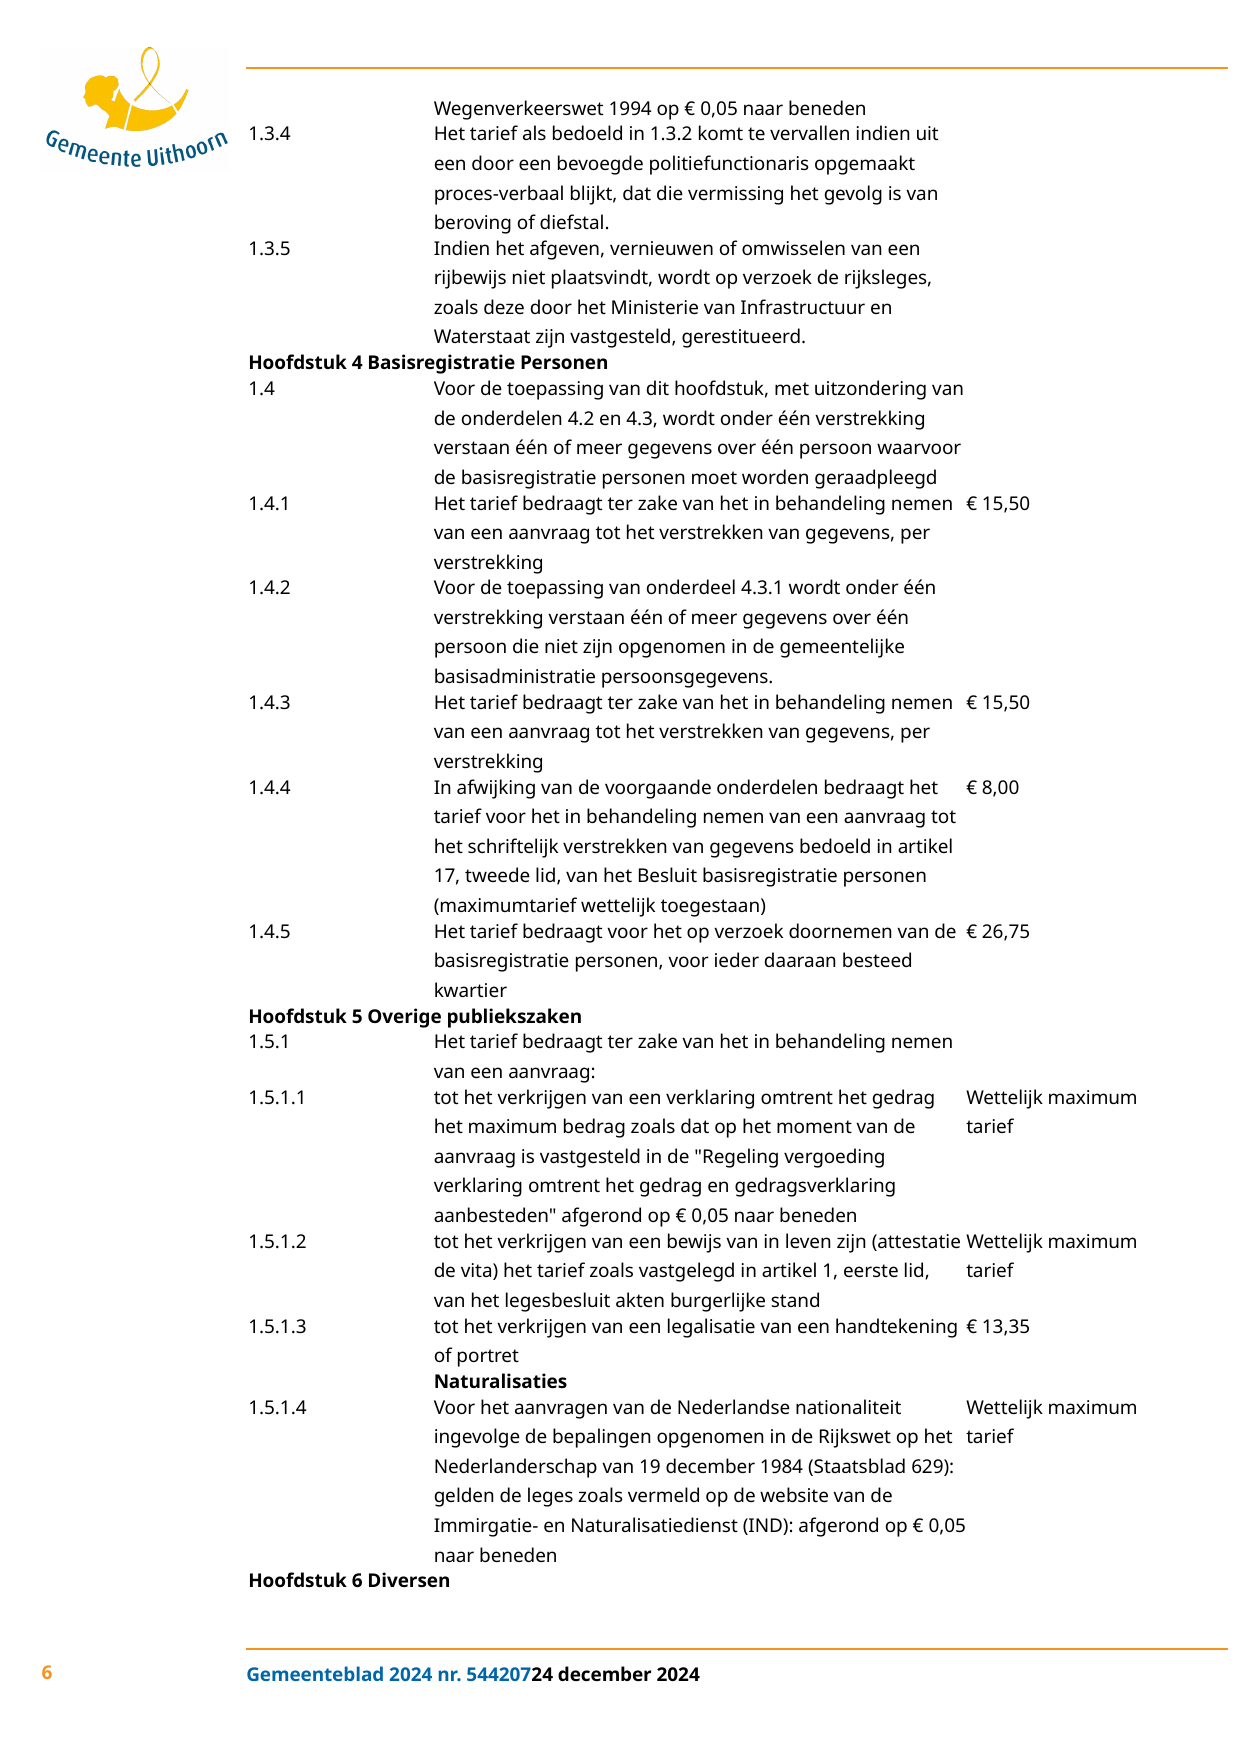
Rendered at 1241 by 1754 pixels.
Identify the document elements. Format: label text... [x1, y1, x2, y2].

table_cell 1.4.3 [248, 689, 433, 774]
table_cell € 13,35 [966, 1313, 1152, 1368]
table_cell [966, 1568, 1152, 1593]
table_cell € 26,75 [966, 918, 1152, 1003]
table_cell 1.5.1.1 [248, 1084, 433, 1228]
table_cell Het tarief bedraagt voor het op verzoek doornemen van de basisregistratie personen, voor ieder daaraan besteed kwartier [434, 918, 966, 1003]
table_cell Voor de toepassing van onderdeel 4.3.1 wordt onder één verstrekking verstaan één of meer gegevens over één persoon die niet zijn opgenomen in de gemeentelijke basisadministratie persoonsgegevens. [434, 575, 966, 689]
table_cell [248, 95, 433, 121]
table_cell Voor de toepassing van dit hoofdstuk, met uitzondering van de onderdelen 4.2 en 4.3, wordt onder één verstrekking verstaan één of meer gegevens over één persoon waarvoor de basisregistratie personen moet worden geraadpleegd [434, 375, 966, 490]
table_cell In afwijking van de voorgaande onderdelen bedraagt het tarief voor het in behandeling nemen van een aanvraag tot het schriftelijk verstrekken van gegevens bedoeld in artikel 17, tweede lid, van het Besluit basisregistratie personen (maximumtarief wettelijk toegestaan) [434, 774, 966, 918]
table_cell 1.4.4 [248, 774, 433, 918]
table_cell [966, 350, 1152, 375]
table_cell Het tarief als bedoeld in 1.3.2 komt te vervallen indien uit een door een bevoegde politiefunctionaris opgemaakt proces-verbaal blijkt, dat die vermissing het gevolg is van beroving of diefstal. [434, 121, 966, 235]
table_cell Wettelijk maximum tarief [966, 1084, 1152, 1228]
table_cell € 15,50 [966, 490, 1152, 574]
table_cell [966, 1368, 1152, 1394]
table_cell [248, 1368, 433, 1394]
table_cell Wettelijk maximum tarief [966, 1228, 1152, 1313]
table_cell 1.4.2 [248, 575, 433, 689]
table_cell Hoofdstuk 5 Overige publiekszaken [248, 1003, 966, 1029]
table_cell Voor het aanvragen van de Nederlandse nationaliteit ingevolge de bepalingen opgenomen in de Rijkswet op het Nederlanderschap van 19 december 1984 (Staatsblad 629): gelden de leges zoals vermeld op de website van de Immirgatie- en Naturalisatiedienst (IND): afgerond op € 0,05 naar beneden [434, 1394, 966, 1568]
table_cell € 15,50 [966, 689, 1152, 774]
table_cell Wettelijk maximum tarief [966, 1394, 1152, 1568]
table_cell Wegenverkeerswet 1994 op € 0,05 naar beneden [434, 95, 966, 121]
table_cell 1.5.1 [248, 1029, 433, 1084]
table_cell Hoofdstuk 4 Basisregistratie Personen [248, 350, 966, 375]
table_cell € 8,00 [966, 774, 1152, 918]
table_cell [966, 121, 1152, 235]
table_cell 1.5.1.4 [248, 1394, 433, 1568]
table_cell [966, 1003, 1152, 1029]
table_cell 1.4.1 [248, 490, 433, 574]
table_cell Naturalisaties [434, 1368, 966, 1394]
table_cell 1.4 [248, 375, 433, 490]
table_cell Indien het afgeven, vernieuwen of omwisselen van een rijbewijs niet plaatsvindt, wordt op verzoek de rijksleges, zoals deze door het Ministerie van Infrastructuur en Waterstaat zijn vastgesteld, gerestitueerd. [434, 235, 966, 349]
table_cell [966, 1029, 1152, 1084]
table_cell tot het verkrijgen van een legalisatie van een handtekening of portret [434, 1313, 966, 1368]
table_cell [966, 575, 1152, 689]
table_cell tot het verkrijgen van een verklaring omtrent het gedrag het maximum bedrag zoals dat op het moment van de aanvraag is vastgesteld in de "Regeling vergoeding verklaring omtrent het gedrag en gedragsverklaring aanbesteden" afgerond op € 0,05 naar beneden [434, 1084, 966, 1228]
table_cell 1.5.1.3 [248, 1313, 433, 1368]
table_cell 1.5.1.2 [248, 1228, 433, 1313]
table_cell Het tarief bedraagt ter zake van het in behandeling nemen van een aanvraag tot het verstrekken van gegevens, per verstrekking [434, 689, 966, 774]
table_cell 1.3.4 [248, 121, 433, 235]
table_cell Hoofdstuk 6 Diversen [248, 1568, 966, 1593]
table_cell 1.4.5 [248, 918, 433, 1003]
table_cell [966, 235, 1152, 349]
table_cell Het tarief bedraagt ter zake van het in behandeling nemen van een aanvraag: [434, 1029, 966, 1084]
picture [41, 47, 231, 172]
table_cell 1.3.5 [248, 235, 433, 349]
table_cell [966, 95, 1152, 121]
table_cell Het tarief bedraagt ter zake van het in behandeling nemen van een aanvraag tot het verstrekken van gegevens, per verstrekking [434, 490, 966, 574]
table_cell [966, 375, 1152, 490]
table_cell tot het verkrijgen van een bewijs van in leven zijn (attestatie de vita) het tarief zoals vastgelegd in artikel 1, eerste lid, van het legesbesluit akten burgerlijke stand [434, 1228, 966, 1313]
